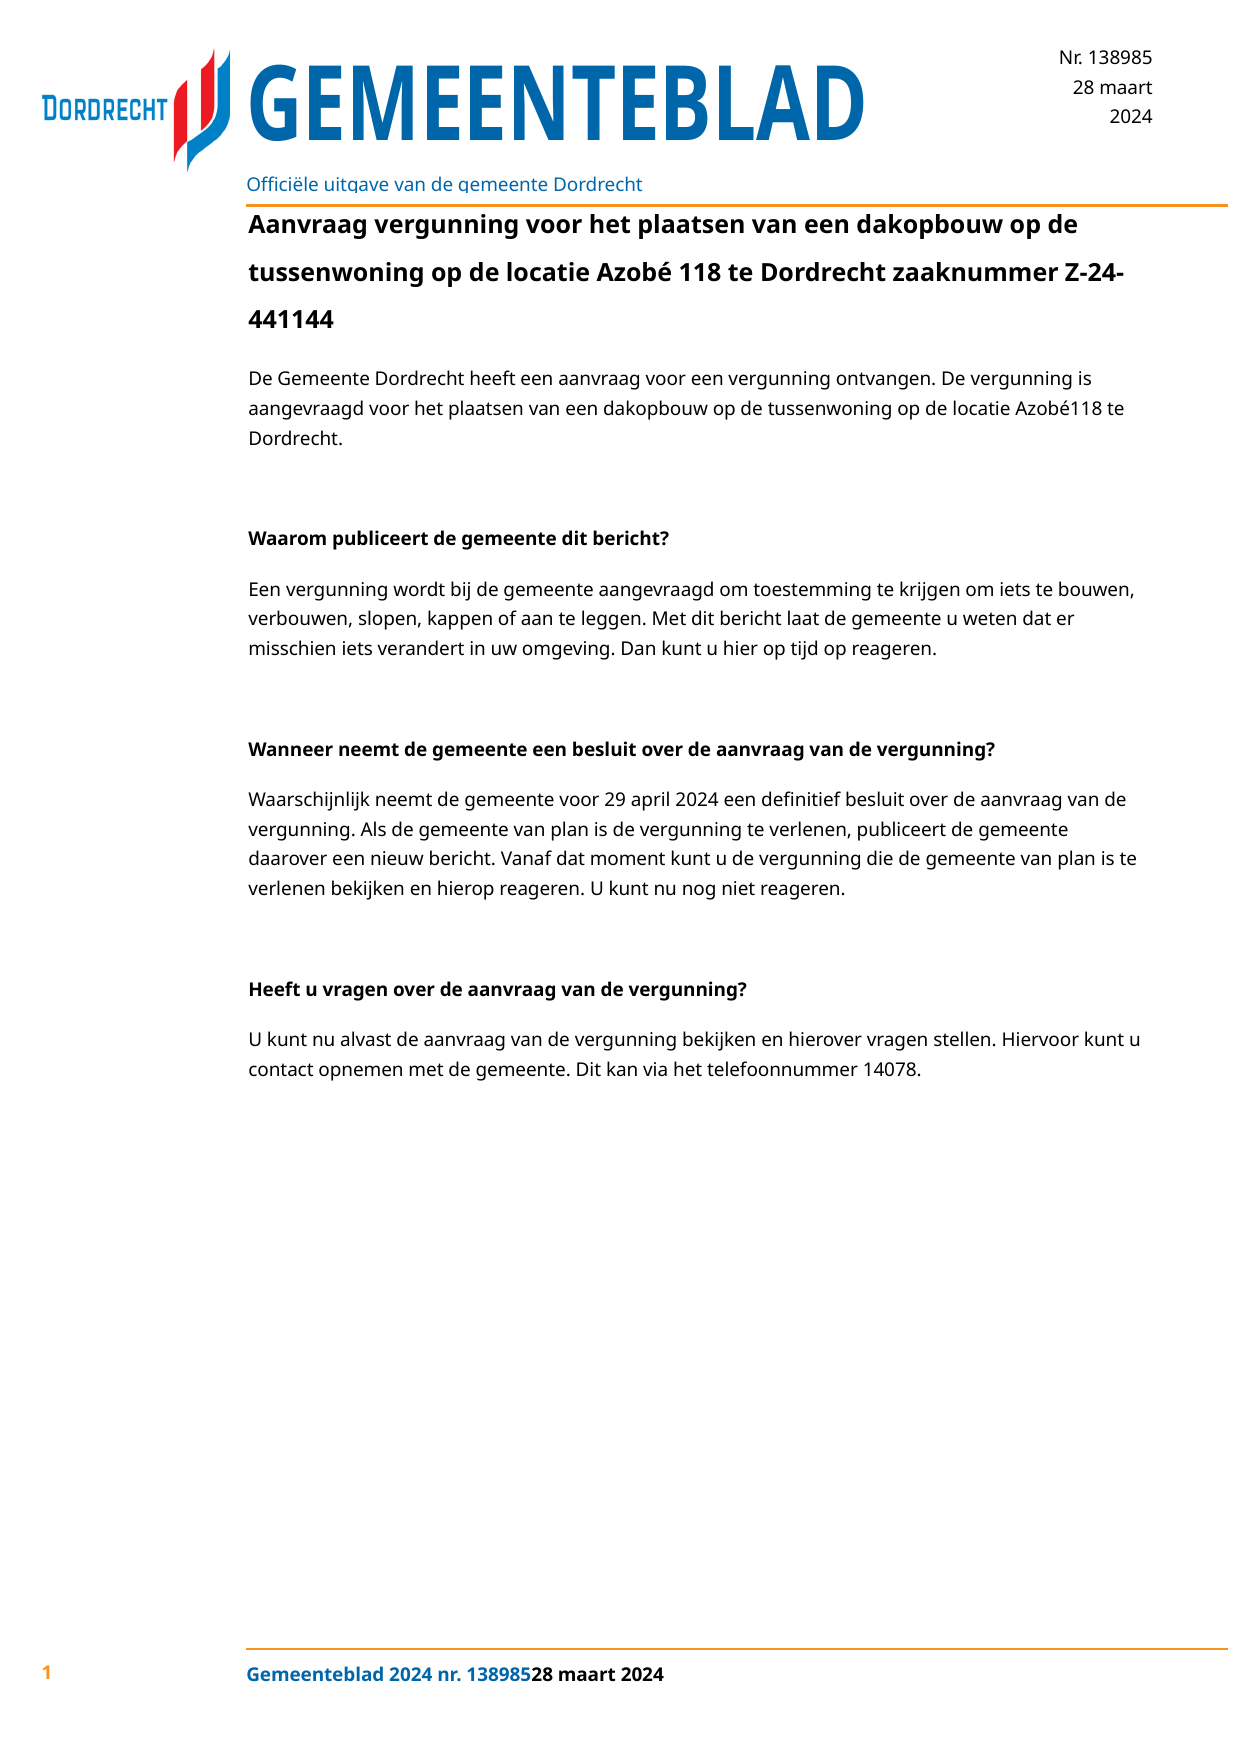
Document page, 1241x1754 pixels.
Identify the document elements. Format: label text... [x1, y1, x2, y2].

text Waarom publiceert de gemeente dit bericht? [248, 526, 1152, 551]
text Wanneer neemt de gemeente een besluit over de aanvraag van de vergunning? [248, 736, 1152, 762]
text Een vergunning wordt bij de gemeente aangevraagd om toestemming te krijgen om iets te bouwen, verbouwen, slopen, kappen of aan te leggen. Met dit bericht laat de gemeente u weten dat er misschien iets verandert in uw omgeving. Dan kunt u hier op tijd op reageren. [248, 576, 1152, 661]
picture [41, 47, 231, 172]
text Heeft u vragen over de aanvraag van de vergunning? [248, 976, 1152, 1002]
text De Gemeente Dordrecht heeft een aanvraag voor een vergunning ontvangen. De vergunning is aangevraagd voor het plaatsen van een dakopbouw op de tussenwoning op de locatie Azobé118 te Dordrecht. [248, 366, 1152, 450]
text U kunt nu alvast de aanvraag van de vergunning bekijken en hierover vragen stellen. Hiervoor kunt u contact opnemen met de gemeente. Dit kan via het telefoonnummer 14078. [248, 1026, 1152, 1082]
text Waarschijnlijk neemt de gemeente voor 29 april 2024 een definitief besluit over de aanvraag van de vergunning. Als de gemeente van plan is de vergunning te verlenen, publiceert de gemeente daarover een nieuw bericht. Vanaf dat moment kunt u de vergunning die de gemeente van plan is te verlenen bekijken en hierop reageren. U kunt nu nog niet reageren. [248, 786, 1152, 901]
text Aanvraag vergunning voor het plaatsen van een dakopbouw op de tussenwoning op de locatie Azobé 118 te Dordrecht zaaknummer Z-24-441144 [248, 207, 1152, 336]
